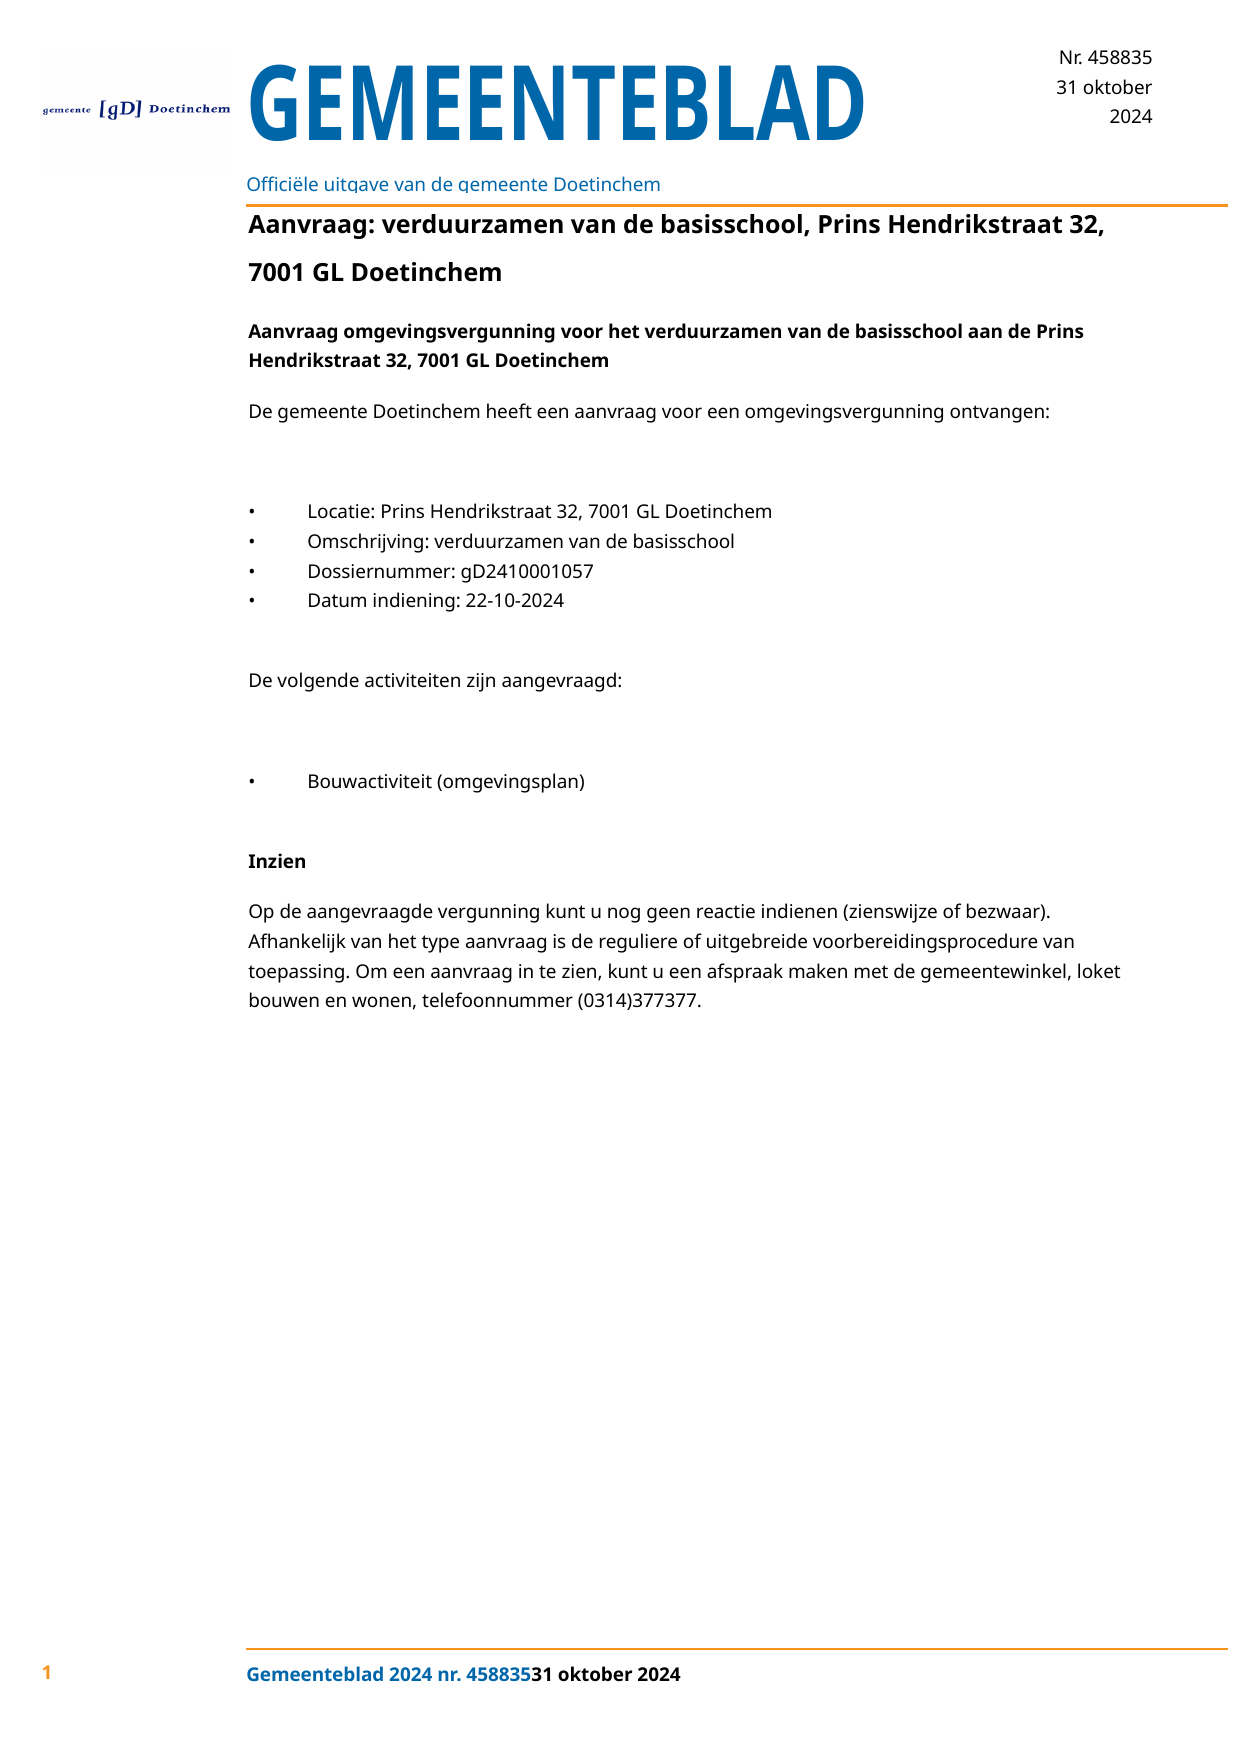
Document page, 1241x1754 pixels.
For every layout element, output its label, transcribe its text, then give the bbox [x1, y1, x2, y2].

text De gemeente Doetinchem heeft een aanvraag voor een omgevingsvergunning ontvangen: [248, 398, 1152, 424]
list Dossiernummer: gD2410001057 [248, 558, 1152, 584]
text Inzien [248, 848, 1152, 874]
picture [41, 47, 231, 172]
list Locatie: Prins Hendrikstraat 32, 7001 GL Doetinchem [248, 499, 1152, 524]
text Op de aangevraagde vergunning kunt u nog geen reactie indienen (zienswijze of bezwaar). Afhankelijk van het type aanvraag is de reguliere of uitgebreide voorbereidingsprocedure van toepassing. Om een aanvraag in te zien, kunt u een afspraak maken met de gemeentewinkel, loket bouwen en wonen, telefoonnummer (0314)377377. [248, 899, 1152, 1013]
text De volgende activiteiten zijn aangevraagd: [248, 667, 1152, 693]
text Aanvraag omgevingsvergunning voor het verduurzamen van de basisschool aan de Prins Hendrikstraat 32, 7001 GL Doetinchem [248, 318, 1152, 373]
text Aanvraag: verduurzamen van de basisschool, Prins Hendrikstraat 32, 7001 GL Doetinchem [248, 207, 1152, 288]
list Omschrijving: verduurzamen van de basisschool [248, 528, 1152, 554]
list Bouwactiviteit (omgevingsplan) [248, 768, 1152, 794]
list Datum indiening: 22-10-2024 [248, 587, 1152, 613]
